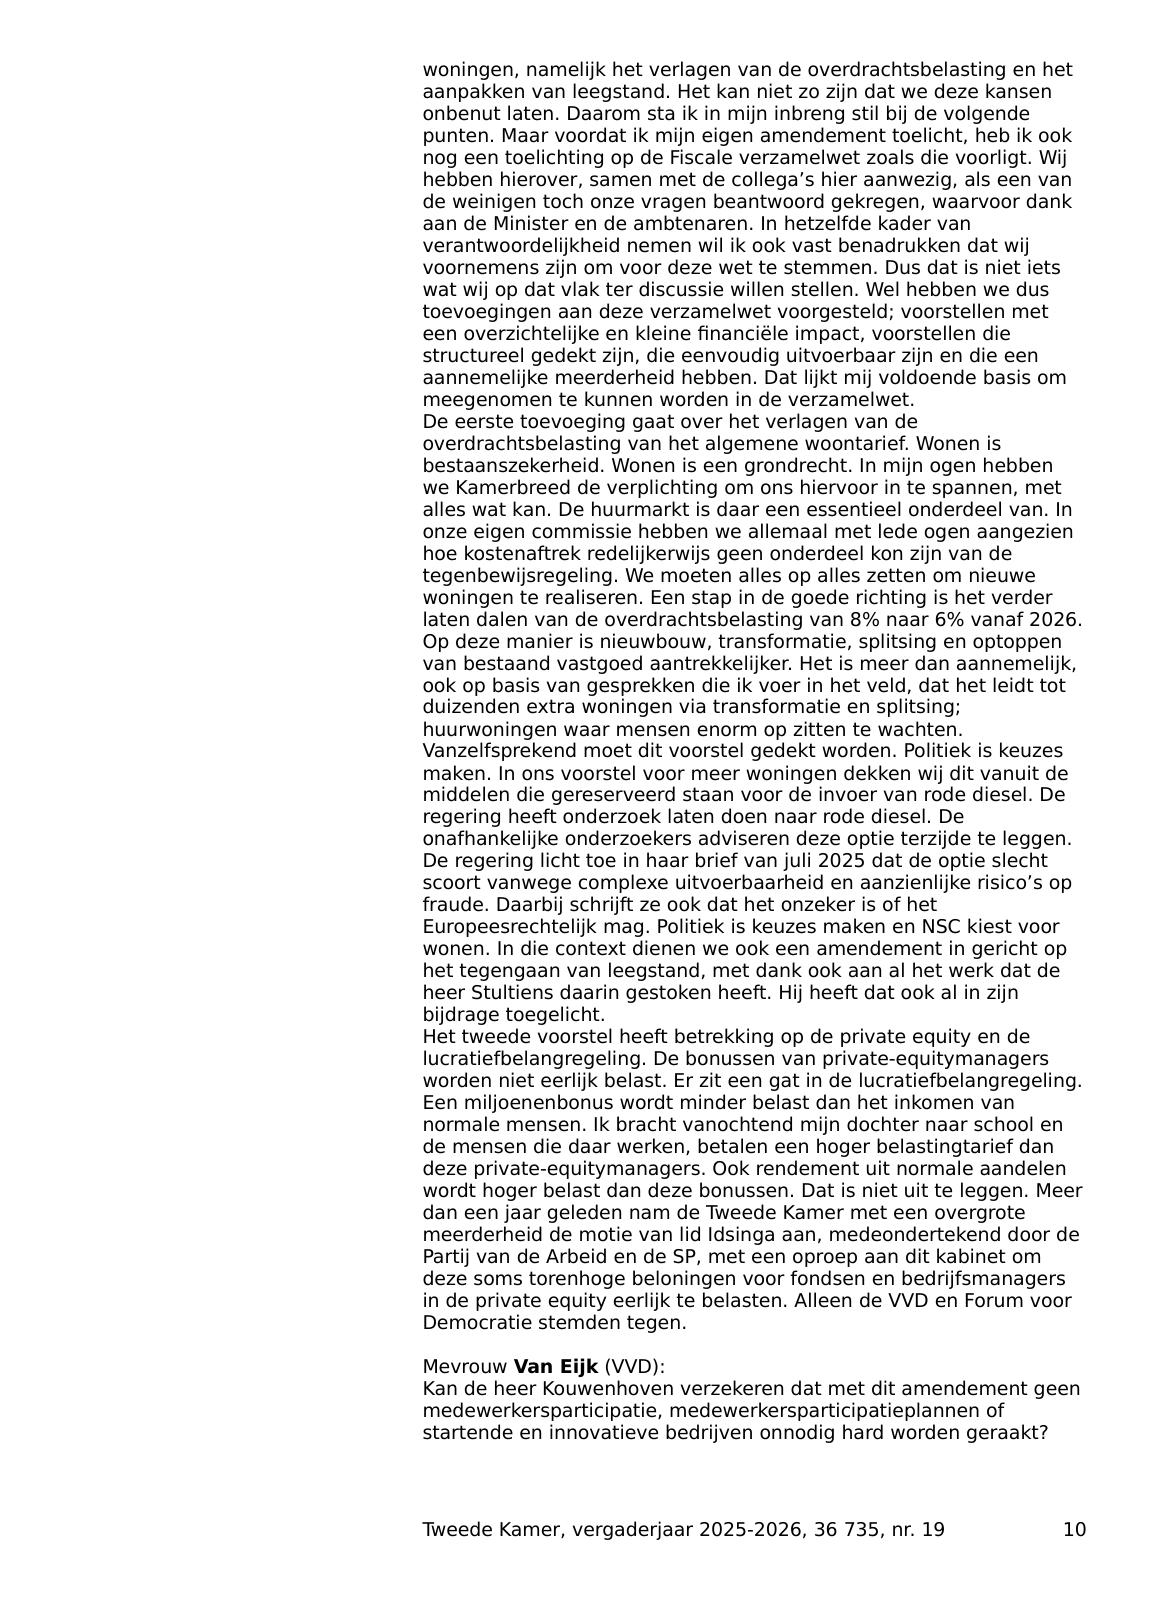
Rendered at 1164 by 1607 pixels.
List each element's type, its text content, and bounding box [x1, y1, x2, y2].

text De eerste toevoeging gaat over het verlagen van de overdrachtsbelasting van het algemene woontarief. Wonen is bestaanszekerheid. Wonen is een grondrecht. In mijn ogen hebben we Kamerbreed de verplichting om ons hiervoor in te spannen, met alles wat kan. De huurmarkt is daar een essentieel onderdeel van. In onze eigen commissie hebben we allemaal met lede ogen aangezien hoe kostenaftrek redelijkerwijs geen onderdeel kon zijn van de tegenbewijsregeling. We moeten alles op alles zetten om nieuwe woningen te realiseren. Een stap in de goede richting is het verder laten dalen van de overdrachtsbelasting van 8% naar 6% vanaf 2026. Op deze manier is nieuwbouw, transformatie, splitsing en optoppen van bestaand vastgoed aantrekkelijker. Het is meer dan aannemelijk, ook op basis van gesprekken die ik voer in het veld, dat het leidt tot duizenden extra woningen via transformatie en splitsing; huurwoningen waar mensen enorm op zitten te wachten. [422, 411, 1087, 740]
text Vanzelfsprekend moet dit voorstel gedekt worden. Politiek is keuzes maken. In ons voorstel voor meer woningen dekken wij dit vanuit de middelen die gereserveerd staan voor de invoer van rode diesel. De regering heeft onderzoek laten doen naar rode diesel. De onafhankelijke onderzoekers adviseren deze optie terzijde te leggen. De regering licht toe in haar brief van juli 2025 dat de optie slecht scoort vanwege complexe uitvoerbaarheid en aanzienlijke risico’s op fraude. Daarbij schrijft ze ook dat het onzeker is of het Europeesrechtelijk mag. Politiek is keuzes maken en NSC kiest voor wonen. In die context dienen we ook een amendement in gericht op het tegengaan van leegstand, met dank ook aan al het werk dat de heer Stultiens daarin gestoken heeft. Hij heeft dat ook al in zijn bijdrage toegelicht. [422, 740, 1087, 1026]
text woningen, namelijk het verlagen van de overdrachtsbelasting en het aanpakken van leegstand. Het kan niet zo zijn dat we deze kansen onbenut laten. Daarom sta ik in mijn inbreng stil bij de volgende punten. Maar voordat ik mijn eigen amendement toelicht, heb ik ook nog een toelichting op de Fiscale verzamelwet zoals die voorligt. Wij hebben hierover, samen met de collega’s hier aanwezig, als een van de weinigen toch onze vragen beantwoord gekregen, waarvoor dank aan de Minister en de ambtenaren. In hetzelfde kader van verantwoordelijkheid nemen wil ik ook vast benadrukken dat wij voornemens zijn om voor deze wet te stemmen. Dus dat is niet iets wat wij op dat vlak ter discussie willen stellen. Wel hebben we dus toevoegingen aan deze verzamelwet voorgesteld; voorstellen met een overzichtelijke en kleine financiële impact, voorstellen die structureel gedekt zijn, die eenvoudig uitvoerbaar zijn en die een aannemelijke meerderheid hebben. Dat lijkt mij voldoende basis om meegenomen te kunnen worden in de verzamelwet. [422, 59, 1087, 411]
text Mevrouw Van Eijk (VVD): [422, 1356, 1087, 1378]
text Het tweede voorstel heeft betrekking op de private equity en de lucratiefbelangregeling. De bonussen van private-equitymanagers worden niet eerlijk belast. Er zit een gat in de lucratiefbelangregeling. Een miljoenenbonus wordt minder belast dan het inkomen van normale mensen. Ik bracht vanochtend mijn dochter naar school en de mensen die daar werken, betalen een hoger belastingtarief dan deze private-equitymanagers. Ook rendement uit normale aandelen wordt hoger belast dan deze bonussen. Dat is niet uit te leggen. Meer dan een jaar geleden nam de Tweede Kamer met een overgrote meerderheid de motie van lid Idsinga aan, medeondertekend door de Partij van de Arbeid en de SP, met een oproep aan dit kabinet om deze soms torenhoge beloningen voor fondsen en bedrijfsmanagers in de private equity eerlijk te belasten. Alleen de VVD en Forum voor Democratie stemden tegen. [422, 1026, 1087, 1334]
text Kan de heer Kouwenhoven verzekeren dat met dit amendement geen medewerkersparticipatie, medewerkersparticipatieplannen of startende en innovatieve bedrijven onnodig hard worden geraakt? [422, 1378, 1087, 1444]
